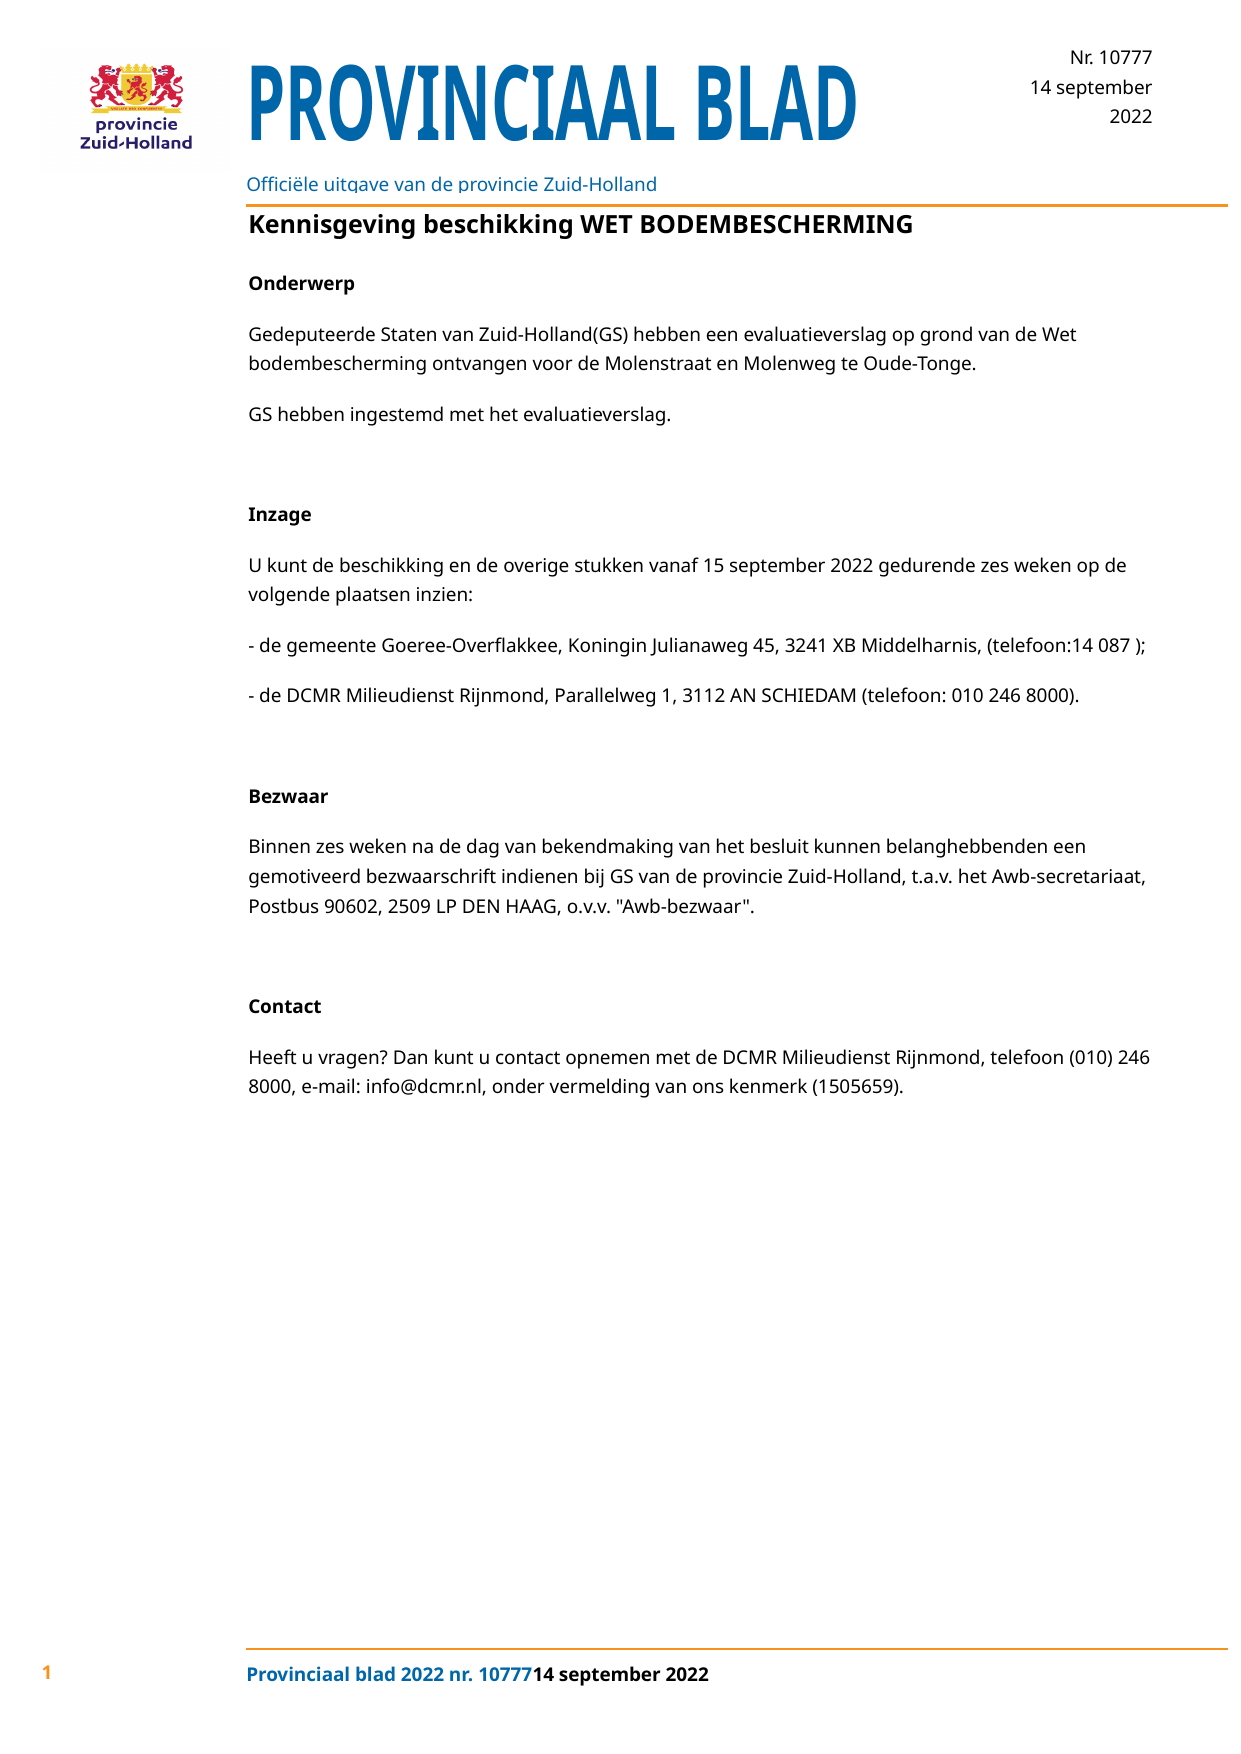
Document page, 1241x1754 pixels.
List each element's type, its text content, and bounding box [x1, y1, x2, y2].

text Inzage [248, 502, 1152, 527]
picture [41, 47, 231, 172]
text GS hebben ingestemd met het evaluatieverslag. [248, 401, 1152, 426]
text Gedeputeerde Staten van Zuid-Holland(GS) hebben een evaluatieverslag op grond van de Wet bodembescherming ontvangen voor de Molenstraat en Molenweg te Oude-Tonge. [248, 321, 1152, 376]
text Kennisgeving beschikking WET BODEMBESCHERMING [248, 207, 1152, 241]
text - de DCMR Milieudienst Rijnmond, Parallelweg 1, 3112 AN SCHIEDAM (telefoon: 010 246 8000). [248, 682, 1152, 708]
text - de gemeente Goeree-Overflakkee, Koningin Julianaweg 45, 3241 XB Middelharnis, (telefoon:14 087 ); [248, 632, 1152, 658]
text Onderwerp [248, 270, 1152, 296]
text Contact [248, 994, 1152, 1019]
text Binnen zes weken na de dag van bekendmaking van het besluit kunnen belanghebbenden een gemotiveerd bezwaarschrift indienen bij GS van de provincie Zuid-Holland, t.a.v. het Awb-secretariaat, Postbus 90602, 2509 LP DEN HAAG, o.v.v. "Awb-bezwaar". [248, 834, 1152, 918]
text U kunt de beschikking en de overige stukken vanaf 15 september 2022 gedurende zes weken op de volgende plaatsen inzien: [248, 552, 1152, 607]
text Heeft u vragen? Dan kunt u contact opnemen met de DCMR Milieudienst Rijnmond, telefoon (010) 246 8000, e-mail: info@dcmr.nl, onder vermelding van ons kenmerk (1505659). [248, 1044, 1152, 1099]
text Bezwaar [248, 783, 1152, 809]
